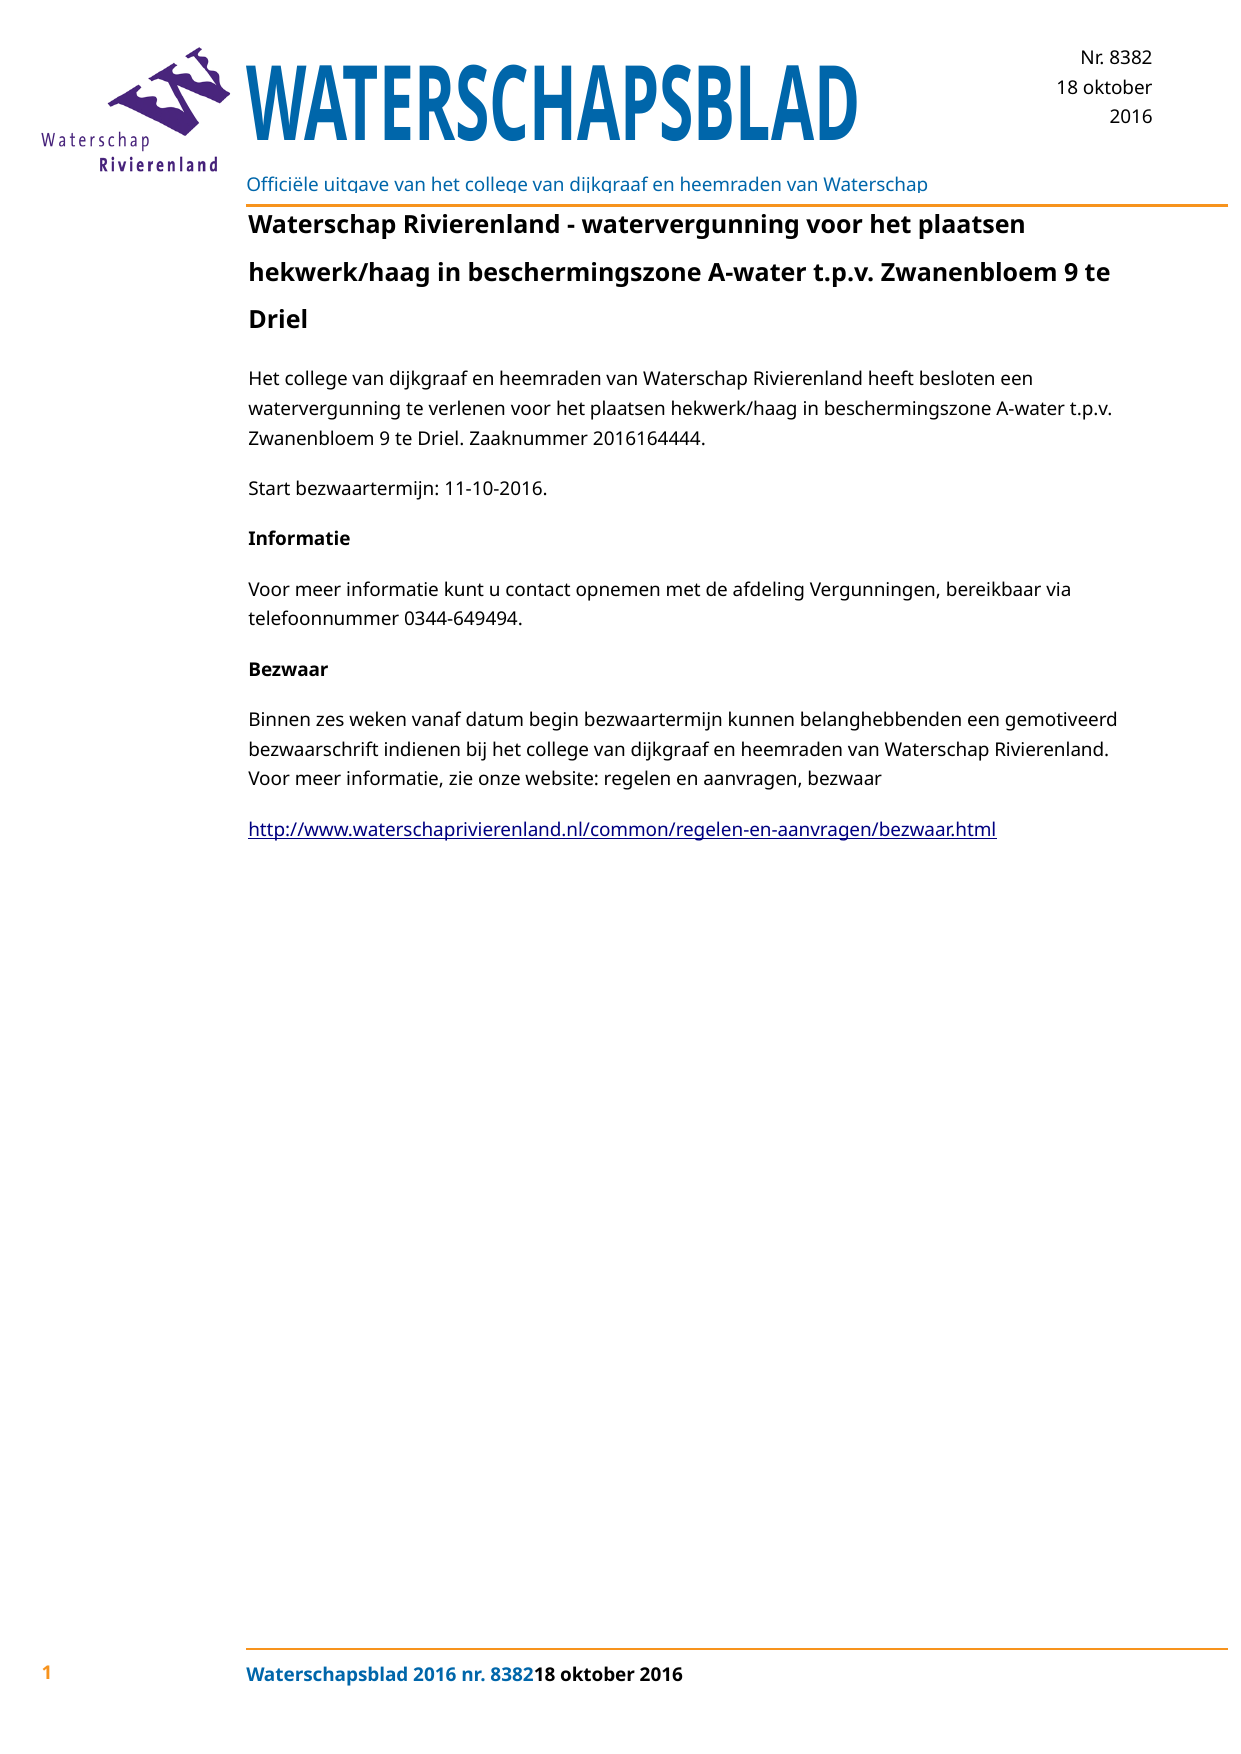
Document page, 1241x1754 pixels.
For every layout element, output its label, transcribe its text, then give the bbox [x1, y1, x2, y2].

text http://www.waterschaprivierenland.nl/common/regelen-en-aanvragen/bezwaar.html [248, 816, 1152, 842]
text Voor meer informatie kunt u contact opnemen met de afdeling Vergunningen, bereikbaar via telefoonnummer 0344-649494. [248, 576, 1152, 631]
text Bezwaar [248, 656, 1152, 682]
picture [41, 47, 231, 172]
text Waterschap Rivierenland - watervergunning voor het plaatsen hekwerk/haag in beschermingszone A-water t.p.v. Zwanenbloem 9 te Driel [248, 207, 1152, 336]
text Start bezwaartermijn: 11-10-2016. [248, 475, 1152, 501]
text Binnen zes weken vanaf datum begin bezwaartermijn kunnen belanghebbenden een gemotiveerd bezwaarschrift indienen bij het college van dijkgraaf en heemraden van Waterschap Rivierenland. Voor meer informatie, zie onze website: regelen en aanvragen, bezwaar [248, 706, 1152, 791]
text Informatie [248, 526, 1152, 551]
text Het college van dijkgraaf en heemraden van Waterschap Rivierenland heeft besloten een watervergunning te verlenen voor het plaatsen hekwerk/haag in beschermingszone A-water t.p.v. Zwanenbloem 9 te Driel. Zaaknummer 2016164444. [248, 366, 1152, 450]
